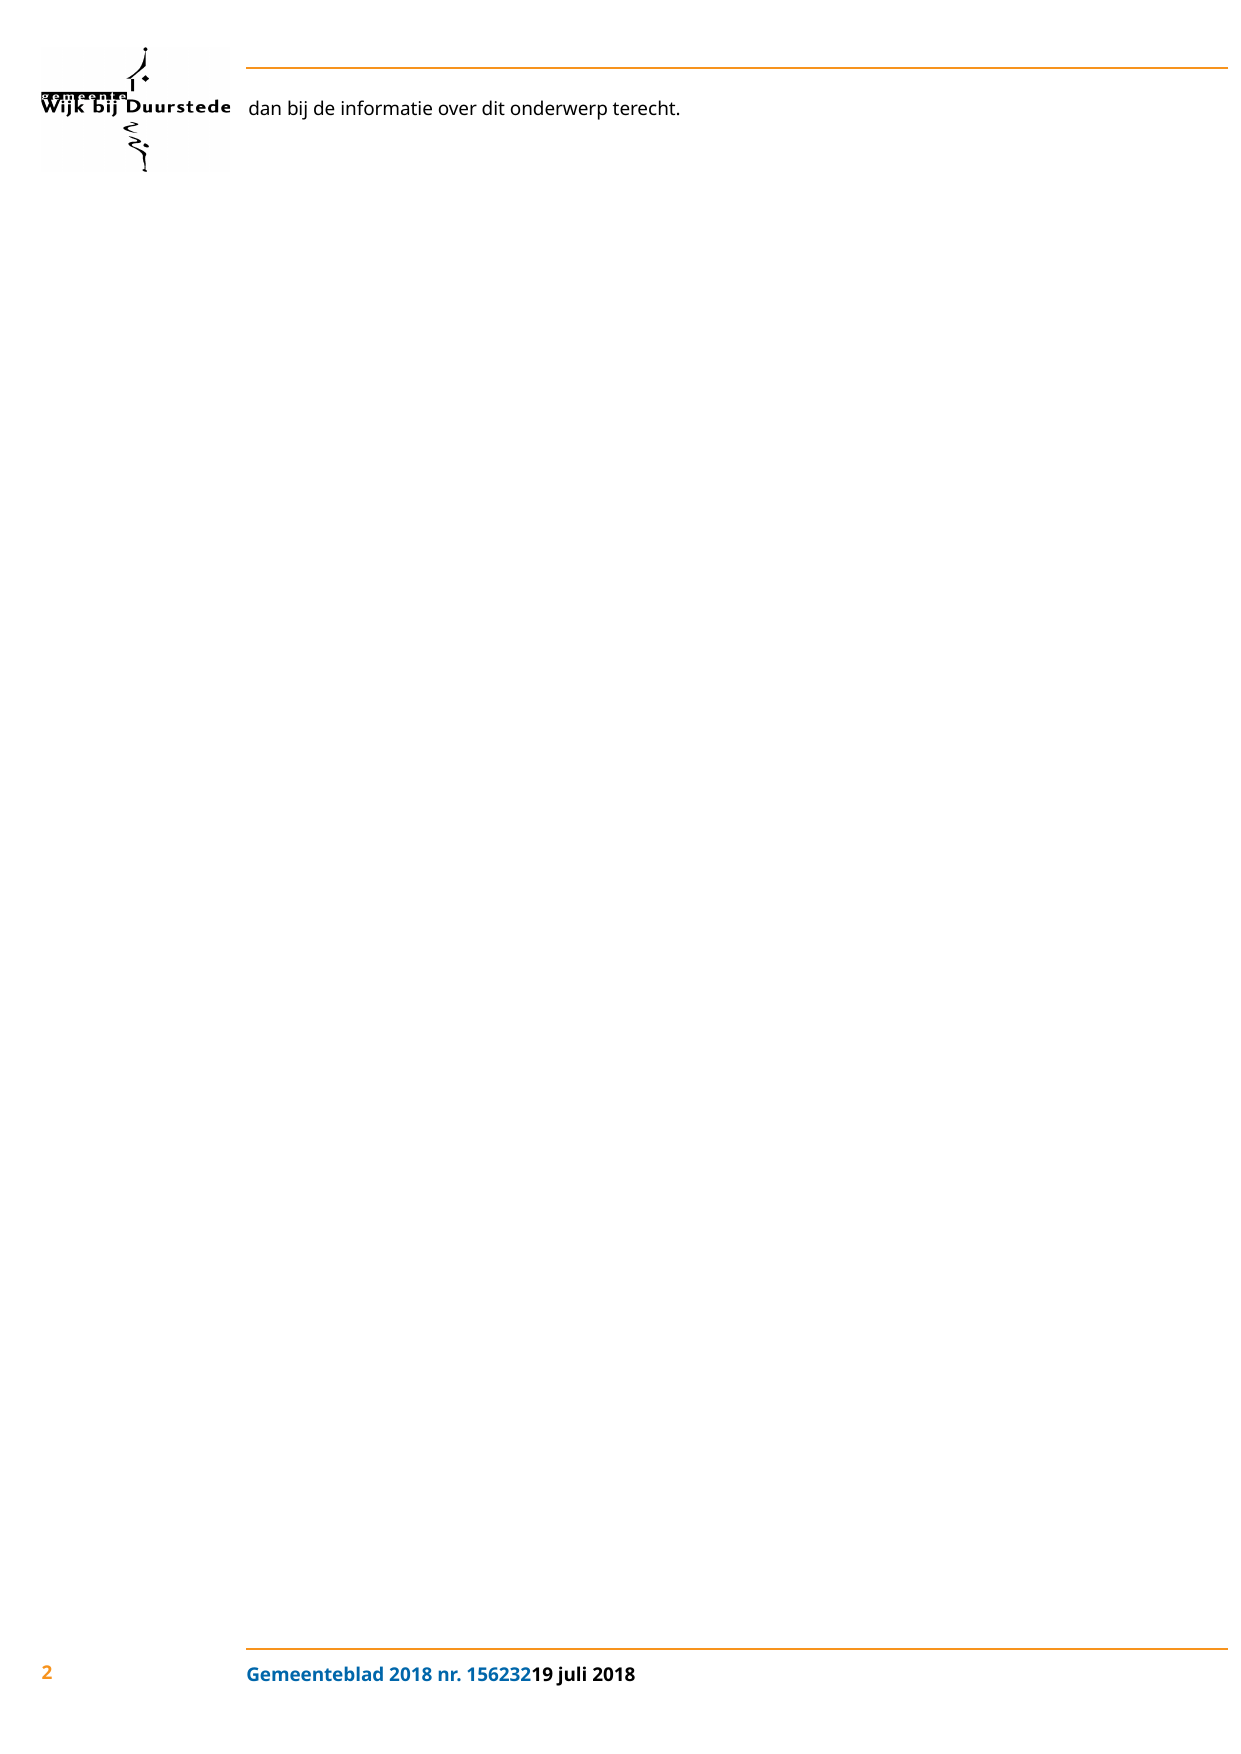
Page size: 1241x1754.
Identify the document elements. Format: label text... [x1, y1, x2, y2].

text dan bij de informatie over dit onderwerp terecht. [248, 95, 1152, 121]
picture [41, 47, 231, 172]
